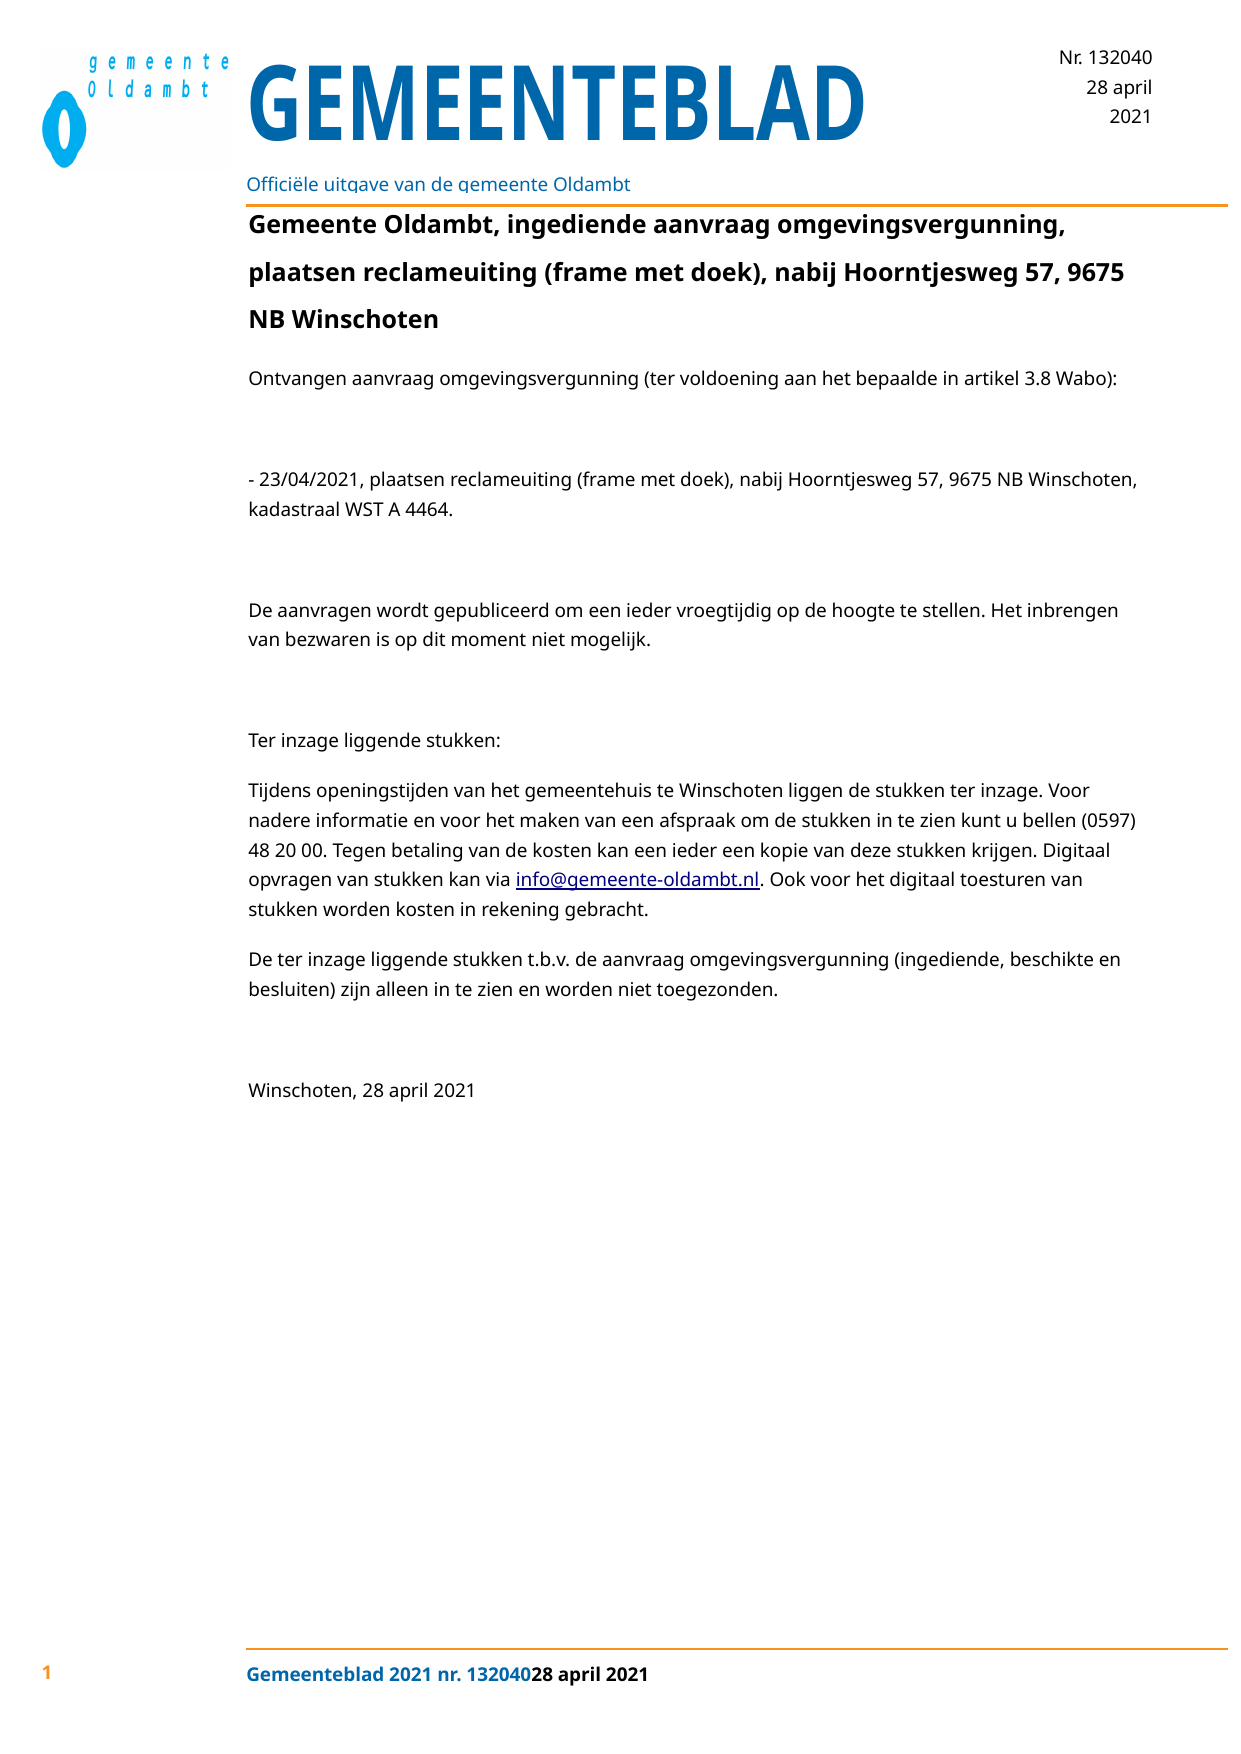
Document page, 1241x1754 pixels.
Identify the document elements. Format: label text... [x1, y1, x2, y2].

text Tijdens openingstijden van het gemeentehuis te Winschoten liggen de stukken ter inzage. Voor nadere informatie en voor het maken van een afspraak om de stukken in te zien kunt u bellen (0597) 48 20 00. Tegen betaling van de kosten kan een ieder een kopie van deze stukken krijgen. Digitaal opvragen van stukken kan via info@gemeente-oldambt.nl. Ook voor het digitaal toesturen van stukken worden kosten in rekening gebracht. [248, 778, 1152, 922]
picture [41, 47, 231, 172]
text De aanvragen wordt gepubliceerd om een ieder vroegtijdig op de hoogte te stellen. Het inbrengen van bezwaren is op dit moment niet mogelijk. [248, 597, 1152, 652]
text - 23/04/2021, plaatsen reclameuiting (frame met doek), nabij Hoorntjesweg 57, 9675 NB Winschoten, kadastraal WST A 4464. [248, 466, 1152, 522]
text Ter inzage liggende stukken: [248, 727, 1152, 753]
text De ter inzage liggende stukken t.b.v. de aanvraag omgevingsvergunning (ingediende, beschikte en besluiten) zijn alleen in te zien en worden niet toegezonden. [248, 946, 1152, 1002]
text Winschoten, 28 april 2021 [248, 1077, 1152, 1102]
text Gemeente Oldambt, ingediende aanvraag omgevingsvergunning, plaatsen reclameuiting (frame met doek), nabij Hoorntjesweg 57, 9675 NB Winschoten [248, 207, 1152, 336]
text Ontvangen aanvraag omgevingsvergunning (ter voldoening aan het bepaalde in artikel 3.8 Wabo): [248, 366, 1152, 391]
